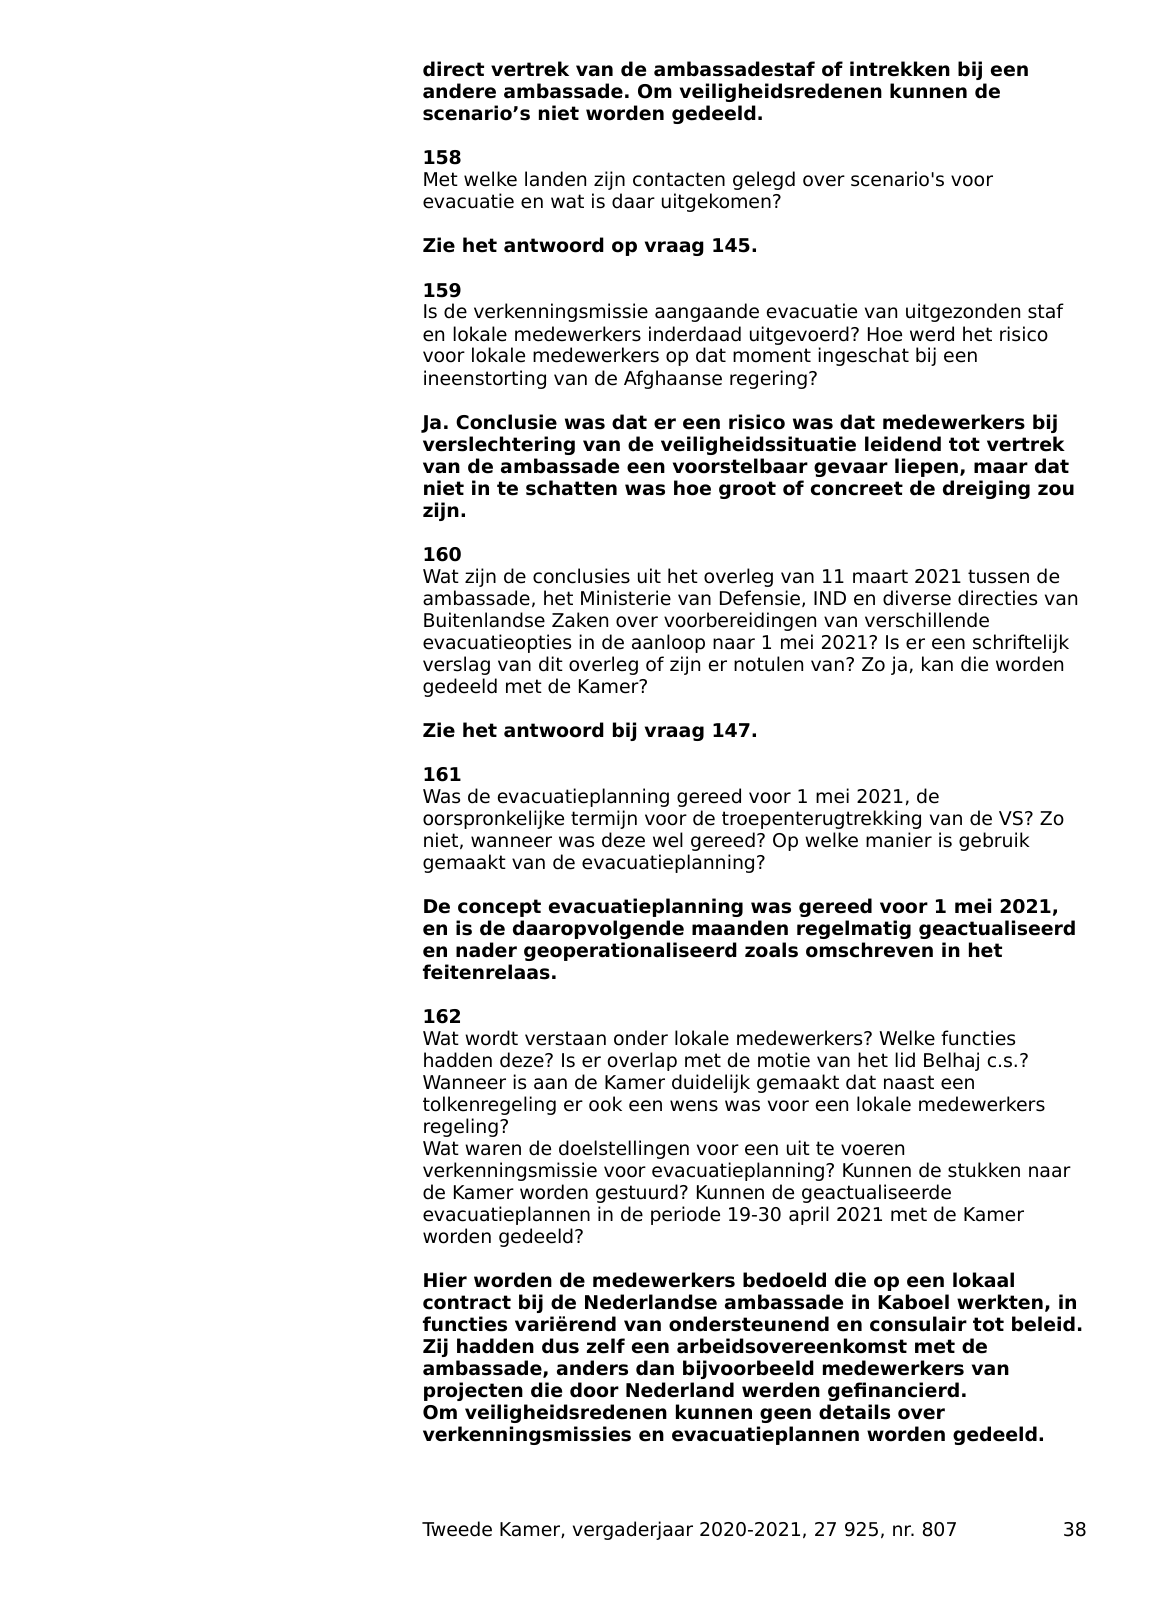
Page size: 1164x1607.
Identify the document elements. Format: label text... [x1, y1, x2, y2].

text De concept evacuatieplanning was gereed voor 1 mei 2021, en is de daaropvolgende maanden regelmatig geactualiseerd en nader geoperationaliseerd zoals omschreven in het feitenrelaas. [422, 896, 1087, 984]
text 158 [422, 147, 1087, 169]
text Wat waren de doelstellingen voor een uit te voeren verkenningsmissie voor evacuatieplanning? Kunnen de stukken naar de Kamer worden gestuurd? Kunnen de geactualiseerde evacuatieplannen in de periode 19-30 april 2021 met de Kamer worden gedeeld? [422, 1138, 1087, 1248]
text Ja. Conclusie was dat er een risico was dat medewerkers bij verslechtering van de veiligheidssituatie leidend tot vertrek van de ambassade een voorstelbaar gevaar liepen, maar dat niet in te schatten was hoe groot of concreet de dreiging zou zijn. [422, 412, 1087, 521]
text Met welke landen zijn contacten gelegd over scenario's voor evacuatie en wat is daar uitgekomen? [422, 169, 1087, 213]
text 159 [422, 279, 1087, 301]
text 161 [422, 764, 1087, 786]
text Wat wordt verstaan onder lokale medewerkers? Welke functies hadden deze? Is er overlap met de motie van het lid Belhaj c.s.? Wanneer is aan de Kamer duidelijk gemaakt dat naast een tolkenregeling er ook een wens was voor een lokale medewerkers regeling? [422, 1028, 1087, 1138]
text Zie het antwoord bij vraag 147. [422, 720, 1087, 742]
text Is de verkenningsmissie aangaande evacuatie van uitgezonden staf en lokale medewerkers inderdaad uitgevoerd? Hoe werd het risico voor lokale medewerkers op dat moment ingeschat bij een ineenstorting van de Afghaanse regering? [422, 301, 1087, 389]
text Was de evacuatieplanning gereed voor 1 mei 2021, de oorspronkelijke termijn voor de troepenterugtrekking van de VS? Zo niet, wanneer was deze wel gereed? Op welke manier is gebruik gemaakt van de evacuatieplanning? [422, 786, 1087, 874]
text Om veiligheidsredenen kunnen geen details over verkenningsmissies en evacuatieplannen worden gedeeld. [422, 1402, 1087, 1446]
text 162 [422, 1006, 1087, 1028]
text Hier worden de medewerkers bedoeld die op een lokaal contract bij de Nederlandse ambassade in Kaboel werkten, in functies variërend van ondersteunend en consulair tot beleid. Zij hadden dus zelf een arbeidsovereenkomst met de ambassade, anders dan bijvoorbeeld medewerkers van projecten die door Nederland werden gefinancierd. [422, 1270, 1087, 1402]
text Wat zijn de conclusies uit het overleg van 11 maart 2021 tussen de ambassade, het Ministerie van Defensie, IND en diverse directies van Buitenlandse Zaken over voorbereidingen van verschillende evacuatieopties in de aanloop naar 1 mei 2021? Is er een schriftelijk verslag van dit overleg of zijn er notulen van? Zo ja, kan die worden gedeeld met de Kamer? [422, 566, 1087, 697]
text Zie het antwoord op vraag 145. [422, 235, 1087, 257]
text 160 [422, 544, 1087, 566]
text direct vertrek van de ambassadestaf of intrekken bij een andere ambassade. Om veiligheidsredenen kunnen de scenario’s niet worden gedeeld. [422, 59, 1087, 125]
